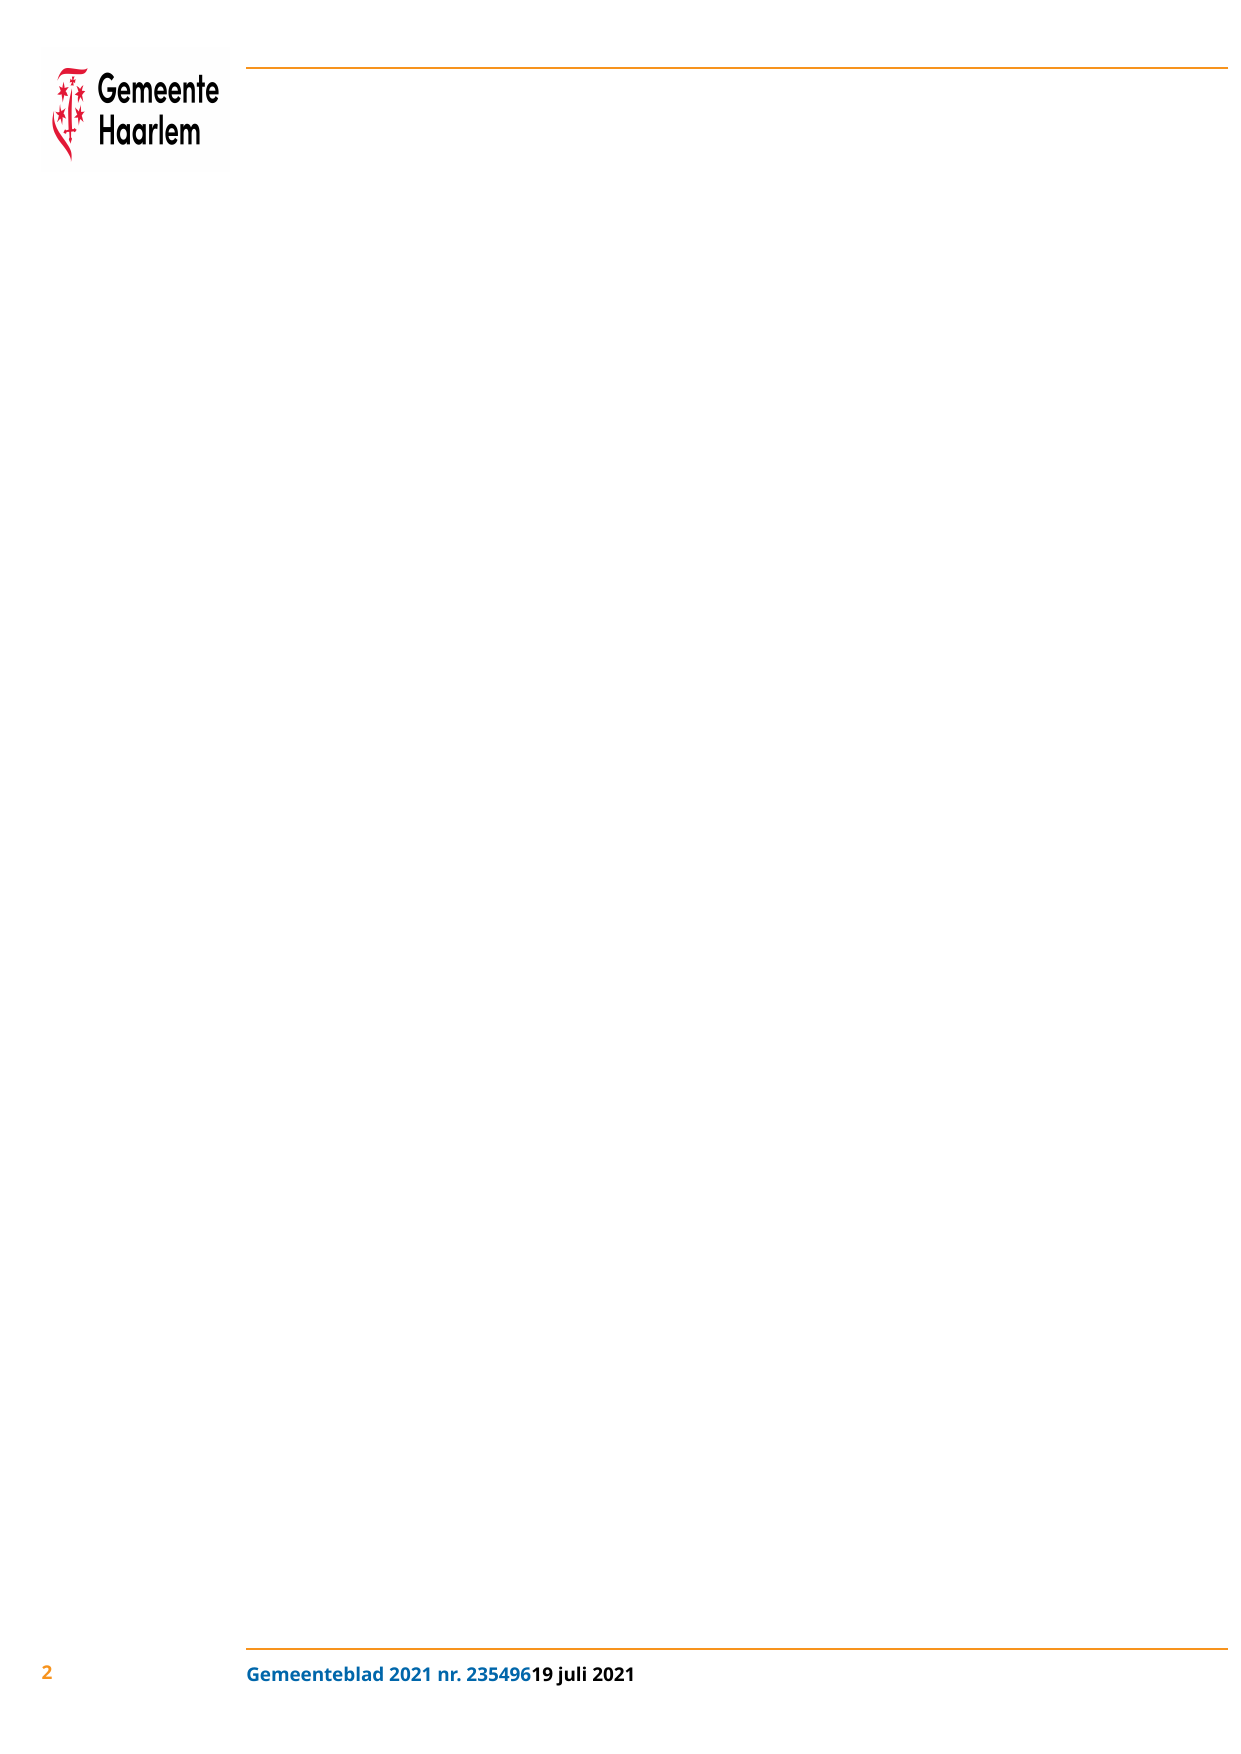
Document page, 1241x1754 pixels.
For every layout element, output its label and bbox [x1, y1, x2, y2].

picture [41, 47, 231, 172]
